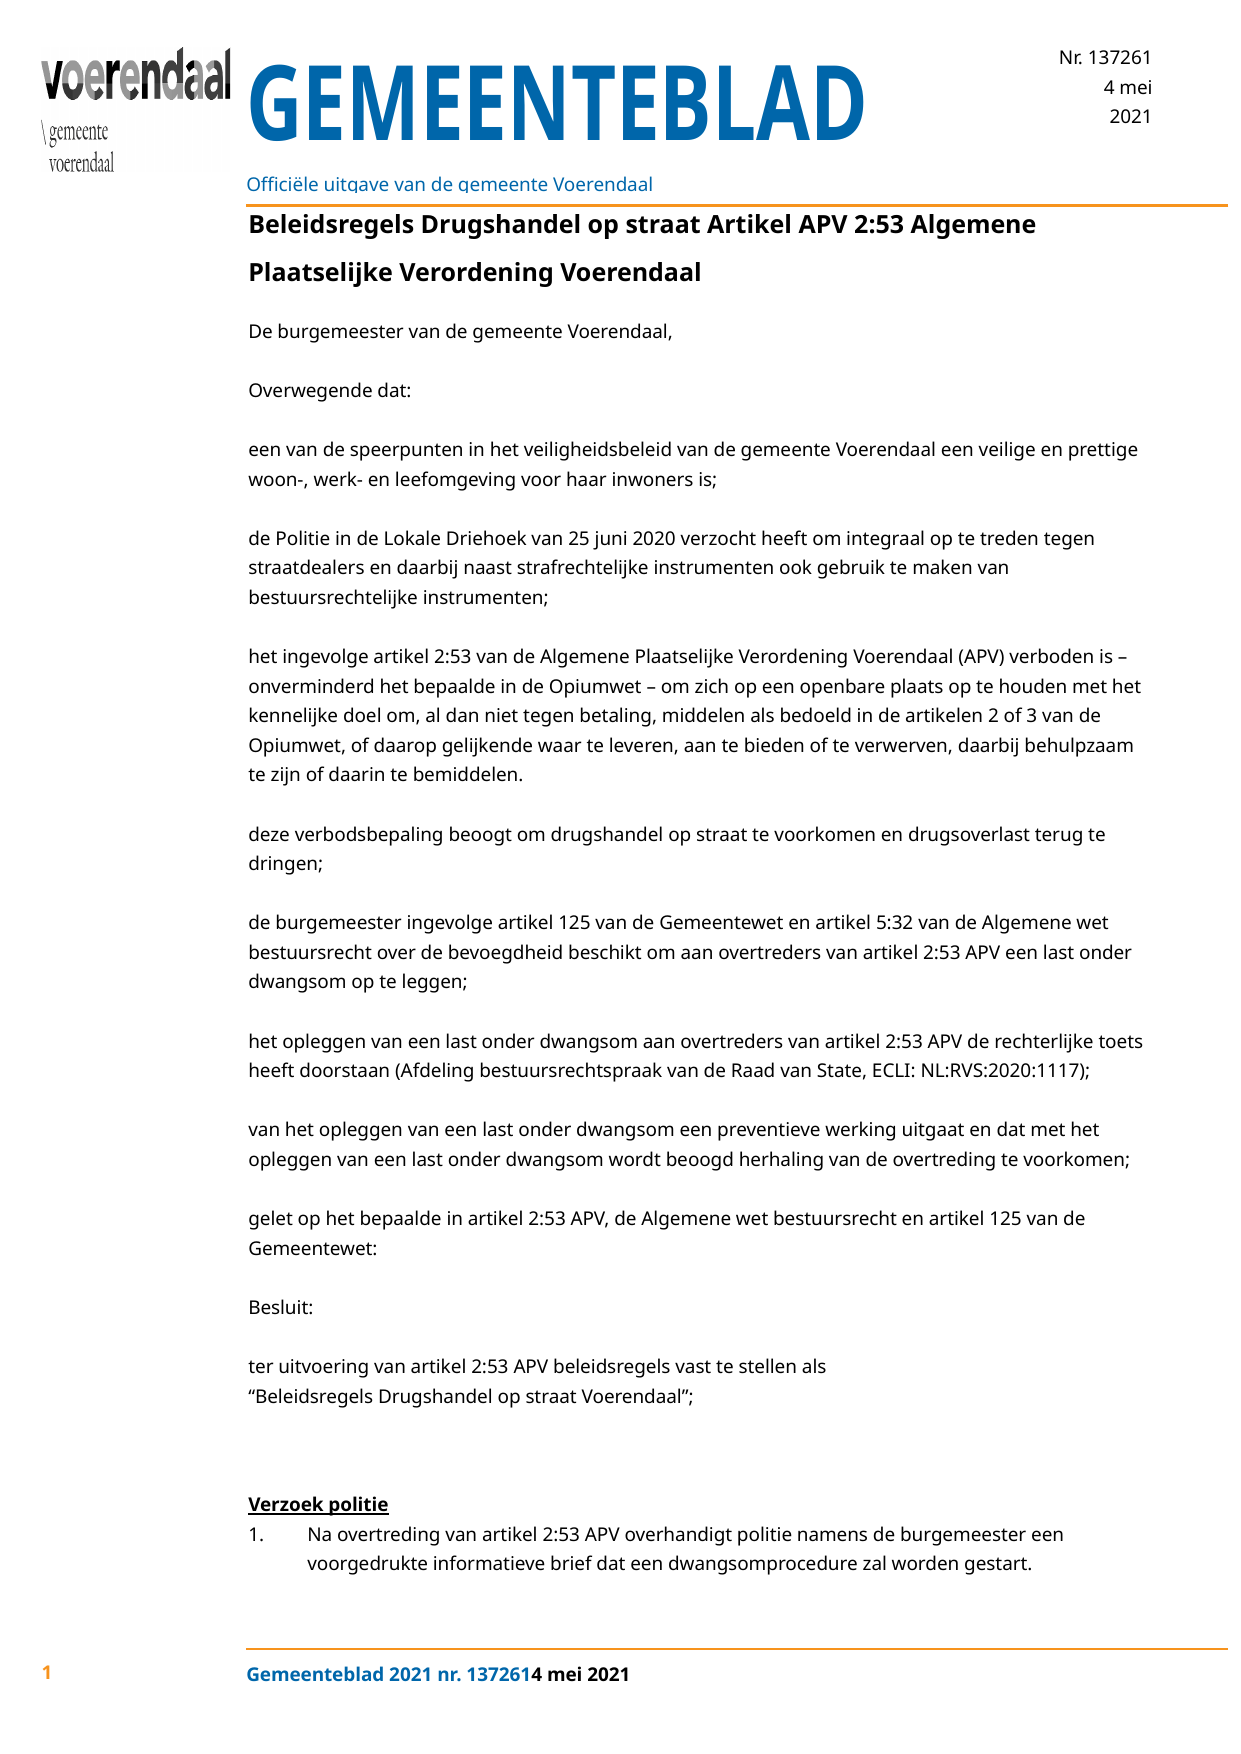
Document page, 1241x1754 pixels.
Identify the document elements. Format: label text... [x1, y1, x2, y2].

text De burgemeester van de gemeente Voerendaal, [248, 318, 1152, 344]
text van het opleggen van een last onder dwangsom een preventieve werking uitgaat en dat met het opleggen van een last onder dwangsom wordt beoogd herhaling van de overtreding te voorkomen; [248, 1117, 1152, 1172]
text “Beleidsregels Drugshandel op straat Voerendaal”; [248, 1383, 1152, 1409]
picture [41, 47, 231, 172]
text het ingevolge artikel 2:53 van de Algemene Plaatselijke Verordening Voerendaal (APV) verboden is – onverminderd het bepaalde in de Opiumwet – om zich op een openbare plaats op te houden met het kennelijke doel om, al dan niet tegen betaling, middelen als bedoeld in de artikelen 2 of 3 van de Opiumwet, of daarop gelijkende waar te leveren, aan te bieden of te verwerven, daarbij behulpzaam te zijn of daarin te bemiddelen. [248, 643, 1152, 787]
text Verzoek politie [248, 1491, 1152, 1517]
text gelet op het bepaalde in artikel 2:53 APV, de Algemene wet bestuursrecht en artikel 125 van de Gemeentewet: [248, 1205, 1152, 1261]
text Besluit: [248, 1294, 1152, 1320]
text Beleidsregels Drugshandel op straat Artikel APV 2:53 Algemene Plaatselijke Verordening Voerendaal [248, 207, 1152, 288]
text een van de speerpunten in het veiligheidsbeleid van de gemeente Voerendaal een veilige en prettige woon-, werk- en leefomgeving voor haar inwoners is; [248, 436, 1152, 492]
list Na overtreding van artikel 2:53 APV overhandigt politie namens de burgemeester een voorgedrukte informatieve brief dat een dwangsomprocedure zal worden gestart. [248, 1521, 1152, 1576]
text het opleggen van een last onder dwangsom aan overtreders van artikel 2:53 APV de rechterlijke toets heeft doorstaan (Afdeling bestuursrechtspraak van de Raad van State, ECLI: NL:RVS:2020:1117); [248, 1028, 1152, 1083]
text deze verbodsbepaling beoogt om drugshandel op straat te voorkomen en drugsoverlast terug te dringen; [248, 821, 1152, 876]
text ter uitvoering van artikel 2:53 APV beleidsregels vast te stellen als [248, 1353, 1152, 1379]
text Overwegende dat: [248, 377, 1152, 403]
text de burgemeester ingevolge artikel 125 van de Gemeentewet en artikel 5:32 van de Algemene wet bestuursrecht over de bevoegdheid beschikt om aan overtreders van artikel 2:53 APV een last onder dwangsom op te leggen; [248, 909, 1152, 994]
text de Politie in de Lokale Driehoek van 25 juni 2020 verzocht heeft om integraal op te treden tegen straatdealers en daarbij naast strafrechtelijke instrumenten ook gebruik te maken van bestuursrechtelijke instrumenten; [248, 525, 1152, 610]
